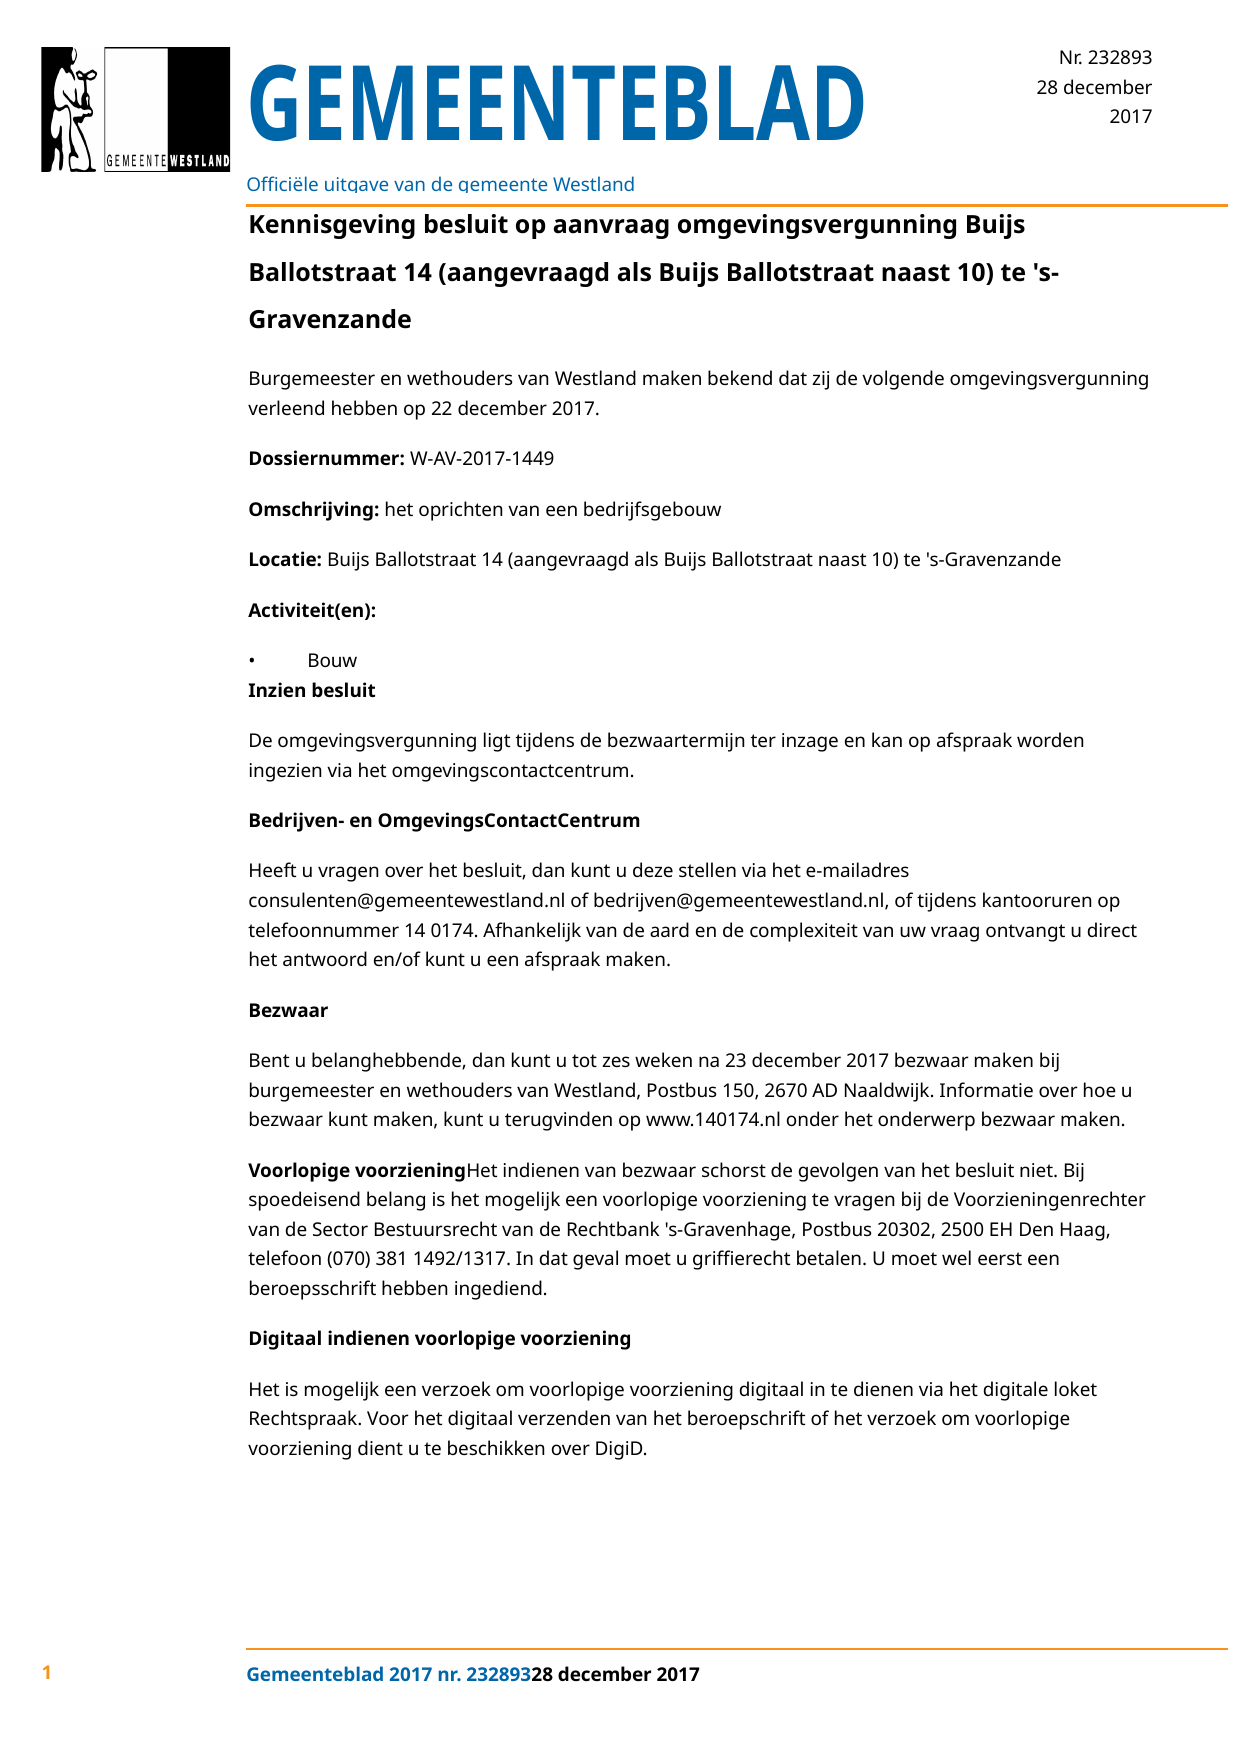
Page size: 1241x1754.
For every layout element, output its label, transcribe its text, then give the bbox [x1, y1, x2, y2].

text Bent u belanghebbende, dan kunt u tot zes weken na 23 december 2017 bezwaar maken bij burgemeester en wethouders van Westland, Postbus 150, 2670 AD Naaldwijk. Informatie over hoe u bezwaar kunt maken, kunt u terugvinden op www.140174.nl onder het onderwerp bezwaar maken. [248, 1047, 1152, 1132]
text Heeft u vragen over het besluit, dan kunt u deze stellen via het e-mailadres consulenten@gemeentewestland.nl of bedrijven@gemeentewestland.nl, of tijdens kantooruren op telefoonnummer 14 0174. Afhankelijk van de aard en de complexiteit van uw vraag ontvangt u direct het antwoord en/of kunt u een afspraak maken. [248, 858, 1152, 972]
text Omschrijving: het oprichten van een bedrijfsgebouw [248, 496, 1152, 522]
text Burgemeester en wethouders van Westland maken bekend dat zij de volgende omgevingsvergunning verleend hebben op 22 december 2017. [248, 366, 1152, 421]
text Kennisgeving besluit op aanvraag omgevingsvergunning Buijs Ballotstraat 14 (aangevraagd als Buijs Ballotstraat naast 10) te 's-Gravenzande [248, 207, 1152, 336]
text Voorlopige voorzieningHet indienen van bezwaar schorst de gevolgen van het besluit niet. Bij spoedeisend belang is het mogelijk een voorlopige voorziening te vragen bij de Voorzieningenrechter van de Sector Bestuursrecht van de Rechtbank 's-Gravenhage, Postbus 20302, 2500 EH Den Haag, telefoon (070) 381 1492/1317. In dat geval moet u griffierecht betalen. U moet wel eerst een beroepsschrift hebben ingediend. [248, 1157, 1152, 1301]
text Activiteit(en): [248, 597, 1152, 622]
list Bouw [248, 647, 1152, 673]
text Dossiernummer: W-AV-2017-1449 [248, 446, 1152, 471]
text Het is mogelijk een verzoek om voorlopige voorziening digitaal in te dienen via het digitale loket Rechtspraak. Voor het digitaal verzenden van het beroepschrift of het verzoek om voorlopige voorziening dient u te beschikken over DigiD. [248, 1376, 1152, 1461]
text Inzien besluit [248, 677, 1152, 702]
text Bezwaar [248, 997, 1152, 1022]
text Bedrijven- en OmgevingsContactCentrum [248, 807, 1152, 833]
text Digitaal indienen voorlopige voorziening [248, 1326, 1152, 1351]
text De omgevingsvergunning ligt tijdens de bezwaartermijn ter inzage en kan op afspraak worden ingezien via het omgevingscontactcentrum. [248, 727, 1152, 782]
text Locatie: Buijs Ballotstraat 14 (aangevraagd als Buijs Ballotstraat naast 10) te 's-Gravenzande [248, 546, 1152, 572]
picture [41, 47, 231, 172]
